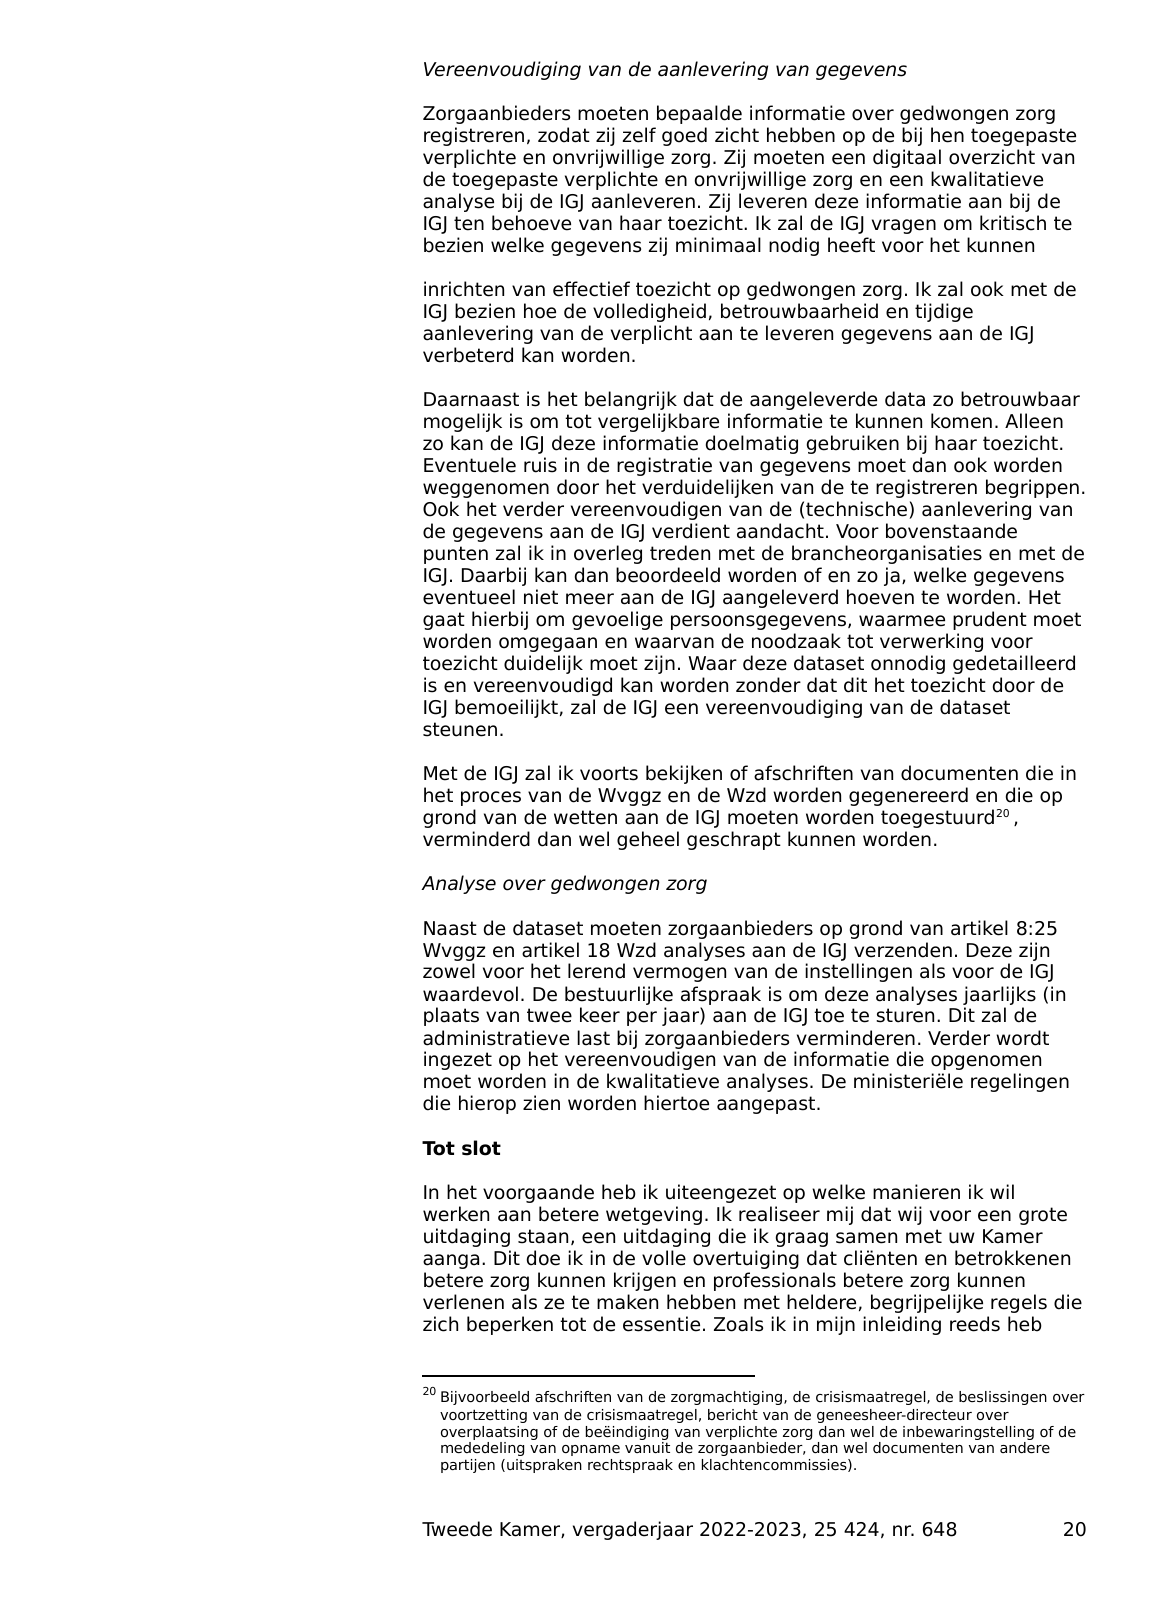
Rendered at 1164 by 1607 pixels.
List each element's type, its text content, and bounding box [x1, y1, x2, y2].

subtitle Tot slot [422, 1137, 1087, 1159]
text Met de IGJ zal ik voorts bekijken of afschriften van documenten die in het proces van de Wvggz en de Wzd worden gegenereerd en die op grond van de wetten aan de IGJ moeten worden toegestuurd, verminderd dan wel geheel geschrapt kunnen worden. [422, 763, 1087, 851]
text In het voorgaande heb ik uiteengezet op welke manieren ik wil werken aan betere wetgeving. Ik realiseer mij dat wij voor een grote uitdaging staan, een uitdaging die ik graag samen met uw Kamer aanga. Dit doe ik in de volle overtuiging dat cliënten en betrokkenen betere zorg kunnen krijgen en professionals betere zorg kunnen verlenen als ze te maken hebben met heldere, begrijpelijke regels die zich beperken tot de essentie. Zoals ik in mijn inleiding reeds heb [422, 1182, 1087, 1336]
text Zorgaanbieders moeten bepaalde informatie over gedwongen zorg registreren, zodat zij zelf goed zicht hebben op de bij hen toegepaste verplichte en onvrijwillige zorg. Zij moeten een digitaal overzicht van de toegepaste verplichte en onvrijwillige zorg en een kwalitatieve analyse bij de IGJ aanleveren. Zij leveren deze informatie aan bij de IGJ ten behoeve van haar toezicht. Ik zal de IGJ vragen om kritisch te bezien welke gegevens zij minimaal nodig heeft voor het kunnen [422, 103, 1087, 257]
subtitle Vereenvoudiging van de aanlevering van gegevens [422, 59, 1087, 81]
text inrichten van effectief toezicht op gedwongen zorg. Ik zal ook met de IGJ bezien hoe de volledigheid, betrouwbaarheid en tijdige aanlevering van de verplicht aan te leveren gegevens aan de IGJ verbeterd kan worden. [422, 279, 1087, 367]
text Bijvoorbeeld afschriften van de zorgmachtiging, de crisismaatregel, de beslissingen over voortzetting van de crisismaatregel, bericht van de geneesheer-directeur over overplaatsing of de beëindiging van verplichte zorg dan wel de inbewaringstelling of de mededeling van opname vanuit de zorgaanbieder, dan wel documenten van andere partijen (uitspraken rechtspraak en klachtencommissies). [422, 1385, 1087, 1474]
text Naast de dataset moeten zorgaanbieders op grond van artikel 8:25 Wvggz en artikel 18 Wzd analyses aan de IGJ verzenden. Deze zijn zowel voor het lerend vermogen van de instellingen als voor de IGJ waardevol. De bestuurlijke afspraak is om deze analyses jaarlijks (in plaats van twee keer per jaar) aan de IGJ toe te sturen. Dit zal de administratieve last bij zorgaanbieders verminderen. Verder wordt ingezet op het vereenvoudigen van de informatie die opgenomen moet worden in de kwalitatieve analyses. De ministeriële regelingen die hierop zien worden hiertoe aangepast. [422, 917, 1087, 1115]
text Daarnaast is het belangrijk dat de aangeleverde data zo betrouwbaar mogelijk is om tot vergelijkbare informatie te kunnen komen. Alleen zo kan de IGJ deze informatie doelmatig gebruiken bij haar toezicht. Eventuele ruis in de registratie van gegevens moet dan ook worden weggenomen door het verduidelijken van de te registreren begrippen. Ook het verder vereenvoudigen van de (technische) aanlevering van de gegevens aan de IGJ verdient aandacht. Voor bovenstaande punten zal ik in overleg treden met de brancheorganisaties en met de IGJ. Daarbij kan dan beoordeeld worden of en zo ja, welke gegevens eventueel niet meer aan de IGJ aangeleverd hoeven te worden. Het gaat hierbij om gevoelige persoonsgegevens, waarmee prudent moet worden omgegaan en waarvan de noodzaak tot verwerking voor toezicht duidelijk moet zijn. Waar deze dataset onnodig gedetailleerd is en vereenvoudigd kan worden zonder dat dit het toezicht door de IGJ bemoeilijkt, zal de IGJ een vereenvoudiging van de dataset steunen. [422, 389, 1087, 741]
subtitle Analyse over gedwongen zorg [422, 873, 1087, 895]
